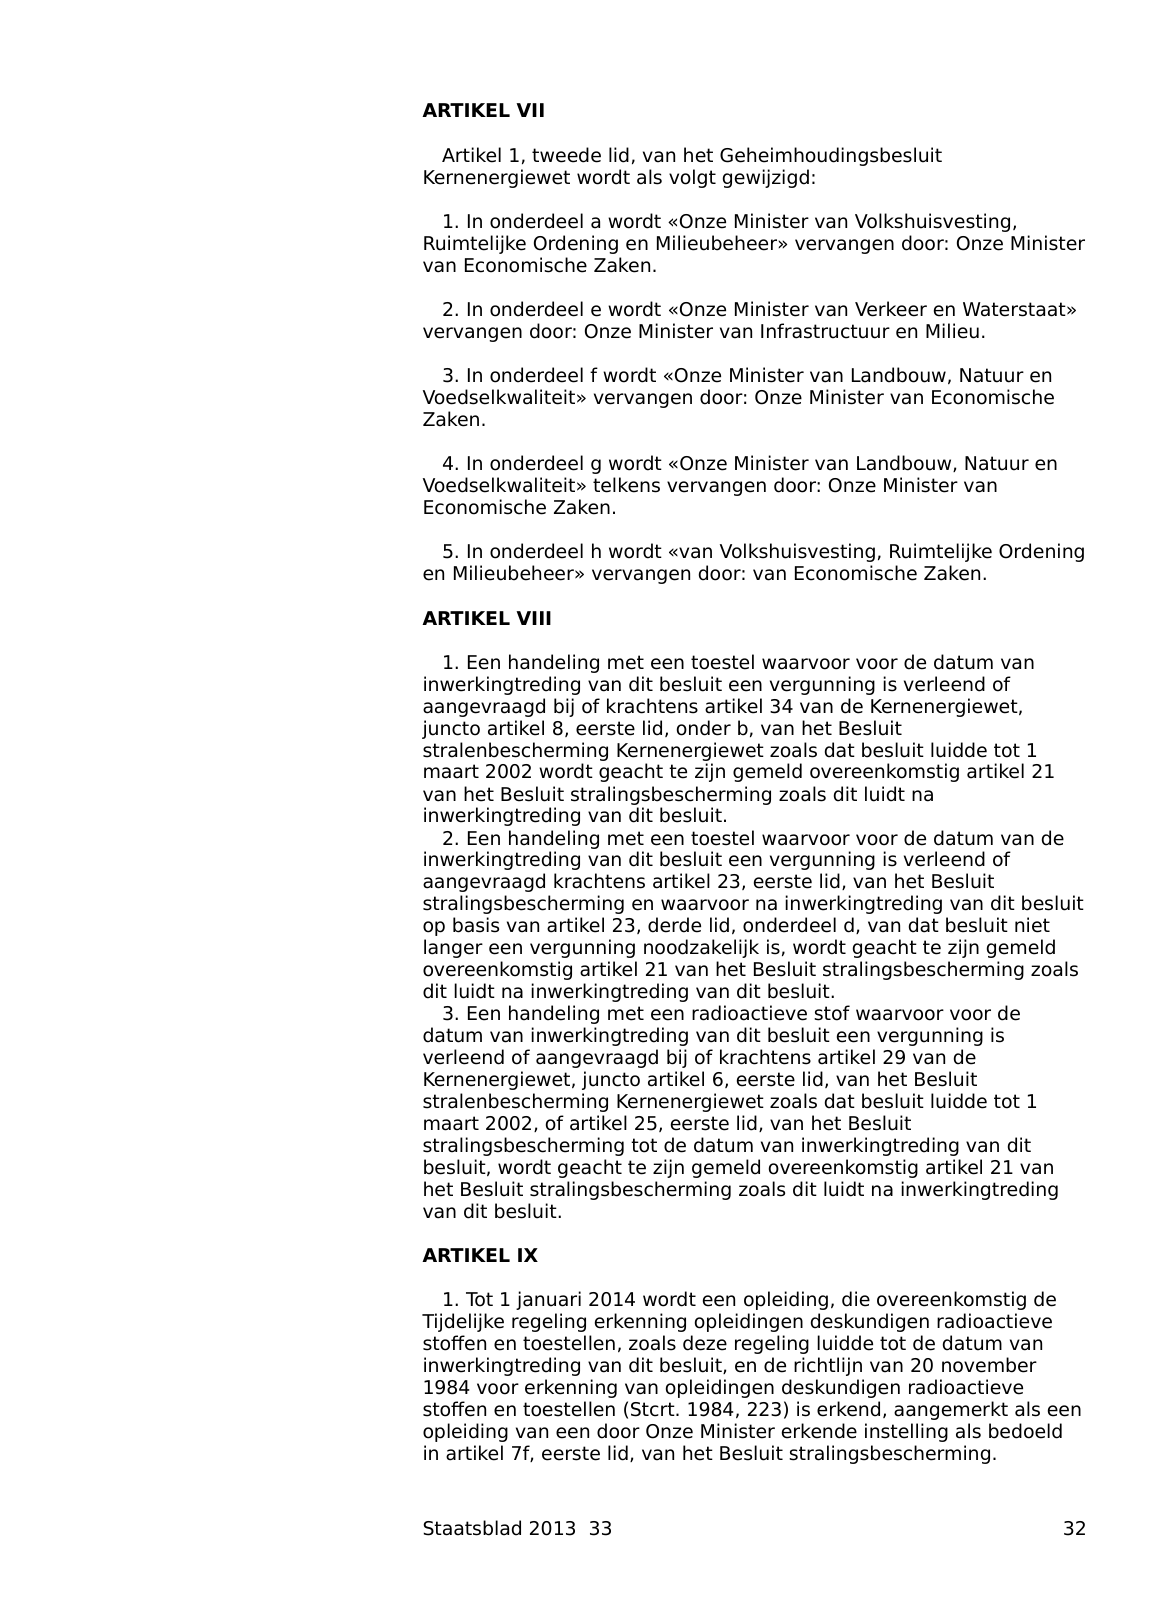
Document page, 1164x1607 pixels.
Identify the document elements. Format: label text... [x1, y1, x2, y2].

text 3. In onderdeel f wordt «Onze Minister van Landbouw, Natuur en Voedselkwaliteit» vervangen door: Onze Minister van Economische Zaken. [422, 365, 1087, 431]
text 2. In onderdeel e wordt «Onze Minister van Verkeer en Waterstaat» vervangen door: Onze Minister van Infrastructuur en Milieu. [422, 299, 1087, 343]
text Artikel 1, tweede lid, van het Geheimhoudingsbesluit Kernenergiewet wordt als volgt gewijzigd: [422, 144, 1087, 188]
text 2. Een handeling met een toestel waarvoor voor de datum van de inwerkingtreding van dit besluit een vergunning is verleend of aangevraagd krachtens artikel 23, eerste lid, van het Besluit stralingsbescherming en waarvoor na inwerkingtreding van dit besluit op basis van artikel 23, derde lid, onderdeel d, van dat besluit niet langer een vergunning noodzakelijk is, wordt geacht te zijn gemeld overeenkomstig artikel 21 van het Besluit stralingsbescherming zoals dit luidt na inwerkingtreding van dit besluit. [422, 827, 1087, 1003]
text 5. In onderdeel h wordt «van Volkshuisvesting, Ruimtelijke Ordening en Milieubeheer» vervangen door: van Economische Zaken. [422, 541, 1087, 585]
text 1. In onderdeel a wordt «Onze Minister van Volkshuisvesting, Ruimtelijke Ordening en Milieubeheer» vervangen door: Onze Minister van Economische Zaken. [422, 211, 1087, 277]
subtitle ARTIKEL IX [422, 1245, 1087, 1267]
text 4. In onderdeel g wordt «Onze Minister van Landbouw, Natuur en Voedselkwaliteit» telkens vervangen door: Onze Minister van Economische Zaken. [422, 453, 1087, 519]
subtitle ARTIKEL VIII [422, 607, 1087, 629]
text 1. Tot 1 januari 2014 wordt een opleiding, die overeenkomstig de Tijdelijke regeling erkenning opleidingen deskundigen radioactieve stoffen en toestellen, zoals deze regeling luidde tot de datum van inwerkingtreding van dit besluit, en de richtlijn van 20 november 1984 voor erkenning van opleidingen deskundigen radioactieve stoffen en toestellen (Stcrt. 1984, 223) is erkend, aangemerkt als een opleiding van een door Onze Minister erkende instelling als bedoeld in artikel 7f, eerste lid, van het Besluit stralingsbescherming. [422, 1289, 1087, 1465]
text 3. Een handeling met een radioactieve stof waarvoor voor de datum van inwerkingtreding van dit besluit een vergunning is verleend of aangevraagd bij of krachtens artikel 29 van de Kernenergiewet, juncto artikel 6, eerste lid, van het Besluit stralenbescherming Kernenergiewet zoals dat besluit luidde tot 1 maart 2002, of artikel 25, eerste lid, van het Besluit stralingsbescherming tot de datum van inwerkingtreding van dit besluit, wordt geacht te zijn gemeld overeenkomstig artikel 21 van het Besluit stralingsbescherming zoals dit luidt na inwerkingtreding van dit besluit. [422, 1003, 1087, 1223]
subtitle ARTIKEL VII [422, 100, 1087, 122]
text 1. Een handeling met een toestel waarvoor voor de datum van inwerkingtreding van dit besluit een vergunning is verleend of aangevraagd bij of krachtens artikel 34 van de Kernenergiewet, juncto artikel 8, eerste lid, onder b, van het Besluit stralenbescherming Kernenergiewet zoals dat besluit luidde tot 1 maart 2002 wordt geacht te zijn gemeld overeenkomstig artikel 21 van het Besluit stralingsbescherming zoals dit luidt na inwerkingtreding van dit besluit. [422, 652, 1087, 827]
